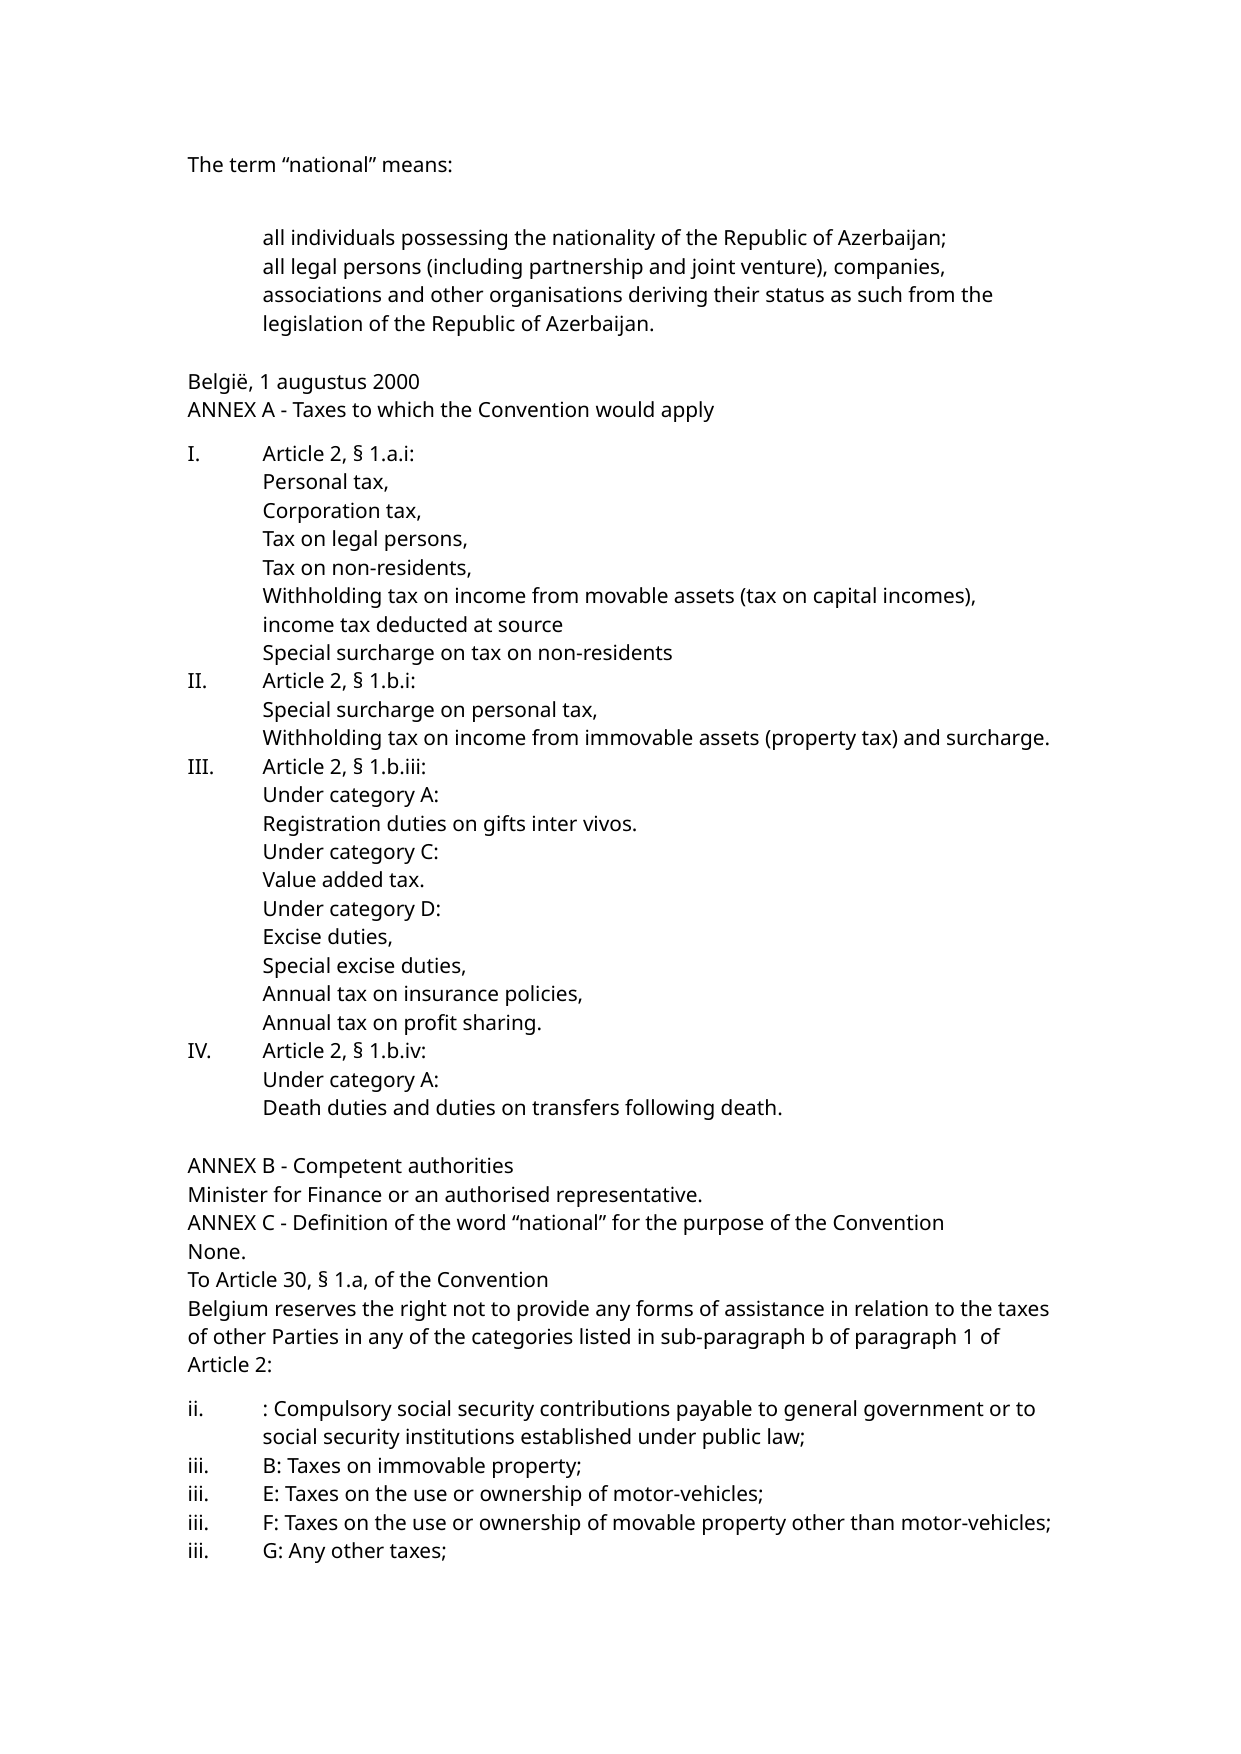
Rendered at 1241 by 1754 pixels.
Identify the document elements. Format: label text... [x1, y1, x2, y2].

text ANNEX A - Taxes to which the Convention would apply [187, 396, 1053, 424]
list Tax on non-residents, [187, 553, 1053, 581]
list Article 2, § 1.b.iv: [187, 1036, 1053, 1065]
text België, 1 augustus 2000 [187, 367, 1053, 396]
list Withholding tax on income from immovable assets (property tax) and surcharge. [187, 723, 1053, 752]
text Belgium reserves the right not to provide any forms of assistance in relation to the taxes of other Parties in any of the categories listed in sub-paragraph b of paragraph 1 of Article 2: [187, 1294, 1053, 1379]
list Special surcharge on personal tax, [187, 695, 1053, 723]
text The term “national” means: [187, 150, 1053, 178]
list Value added tax. [187, 866, 1053, 894]
list Special excise duties, [187, 951, 1053, 979]
text To Article 30, § 1.a, of the Convention [187, 1265, 1053, 1294]
list F: Taxes on the use or ownership of movable property other than motor-vehicles; [187, 1508, 1053, 1536]
list Under category C: [187, 837, 1053, 866]
text ANNEX C - Definition of the word “national” for the purpose of the Convention [187, 1208, 1053, 1237]
list Under category D: [187, 894, 1053, 922]
list Under category A: [187, 780, 1053, 809]
list all individuals possessing the nationality of the Republic of Azerbaijan; [187, 223, 1053, 252]
list E: Taxes on the use or ownership of motor-vehicles; [187, 1479, 1053, 1508]
list Registration duties on gifts inter vivos. [187, 809, 1053, 837]
list Corporation tax, [187, 496, 1053, 524]
list Article 2, § 1.b.iii: [187, 752, 1053, 780]
text Minister for Finance or an authorised representative. [187, 1180, 1053, 1208]
list Article 2, § 1.b.i: [187, 667, 1053, 695]
list Tax on legal persons, [187, 524, 1053, 553]
list all legal persons (including partnership and joint venture), companies, associations and other organisations deriving their status as such from the legislation of the Republic of Azerbaijan. [187, 252, 1053, 337]
list Excise duties, [187, 922, 1053, 951]
list Annual tax on profit sharing. [187, 1008, 1053, 1036]
list Under category A: [187, 1065, 1053, 1093]
list Special surcharge on tax on non-residents [187, 638, 1053, 667]
list : Compulsory social security contributions payable to general government or to social security institutions established under public law; [187, 1394, 1053, 1451]
list Annual tax on insurance policies, [187, 979, 1053, 1008]
list B: Taxes on immovable property; [187, 1451, 1053, 1479]
text ANNEX B - Competent authorities [187, 1152, 1053, 1180]
list G: Any other taxes; [187, 1536, 1053, 1565]
text None. [187, 1237, 1053, 1265]
list Article 2, § 1.a.i: [187, 439, 1053, 467]
list Withholding tax on income from movable assets (tax on capital incomes), income tax deducted at source [187, 581, 1053, 638]
list Personal tax, [187, 467, 1053, 496]
list Death duties and duties on transfers following death. [187, 1093, 1053, 1122]
